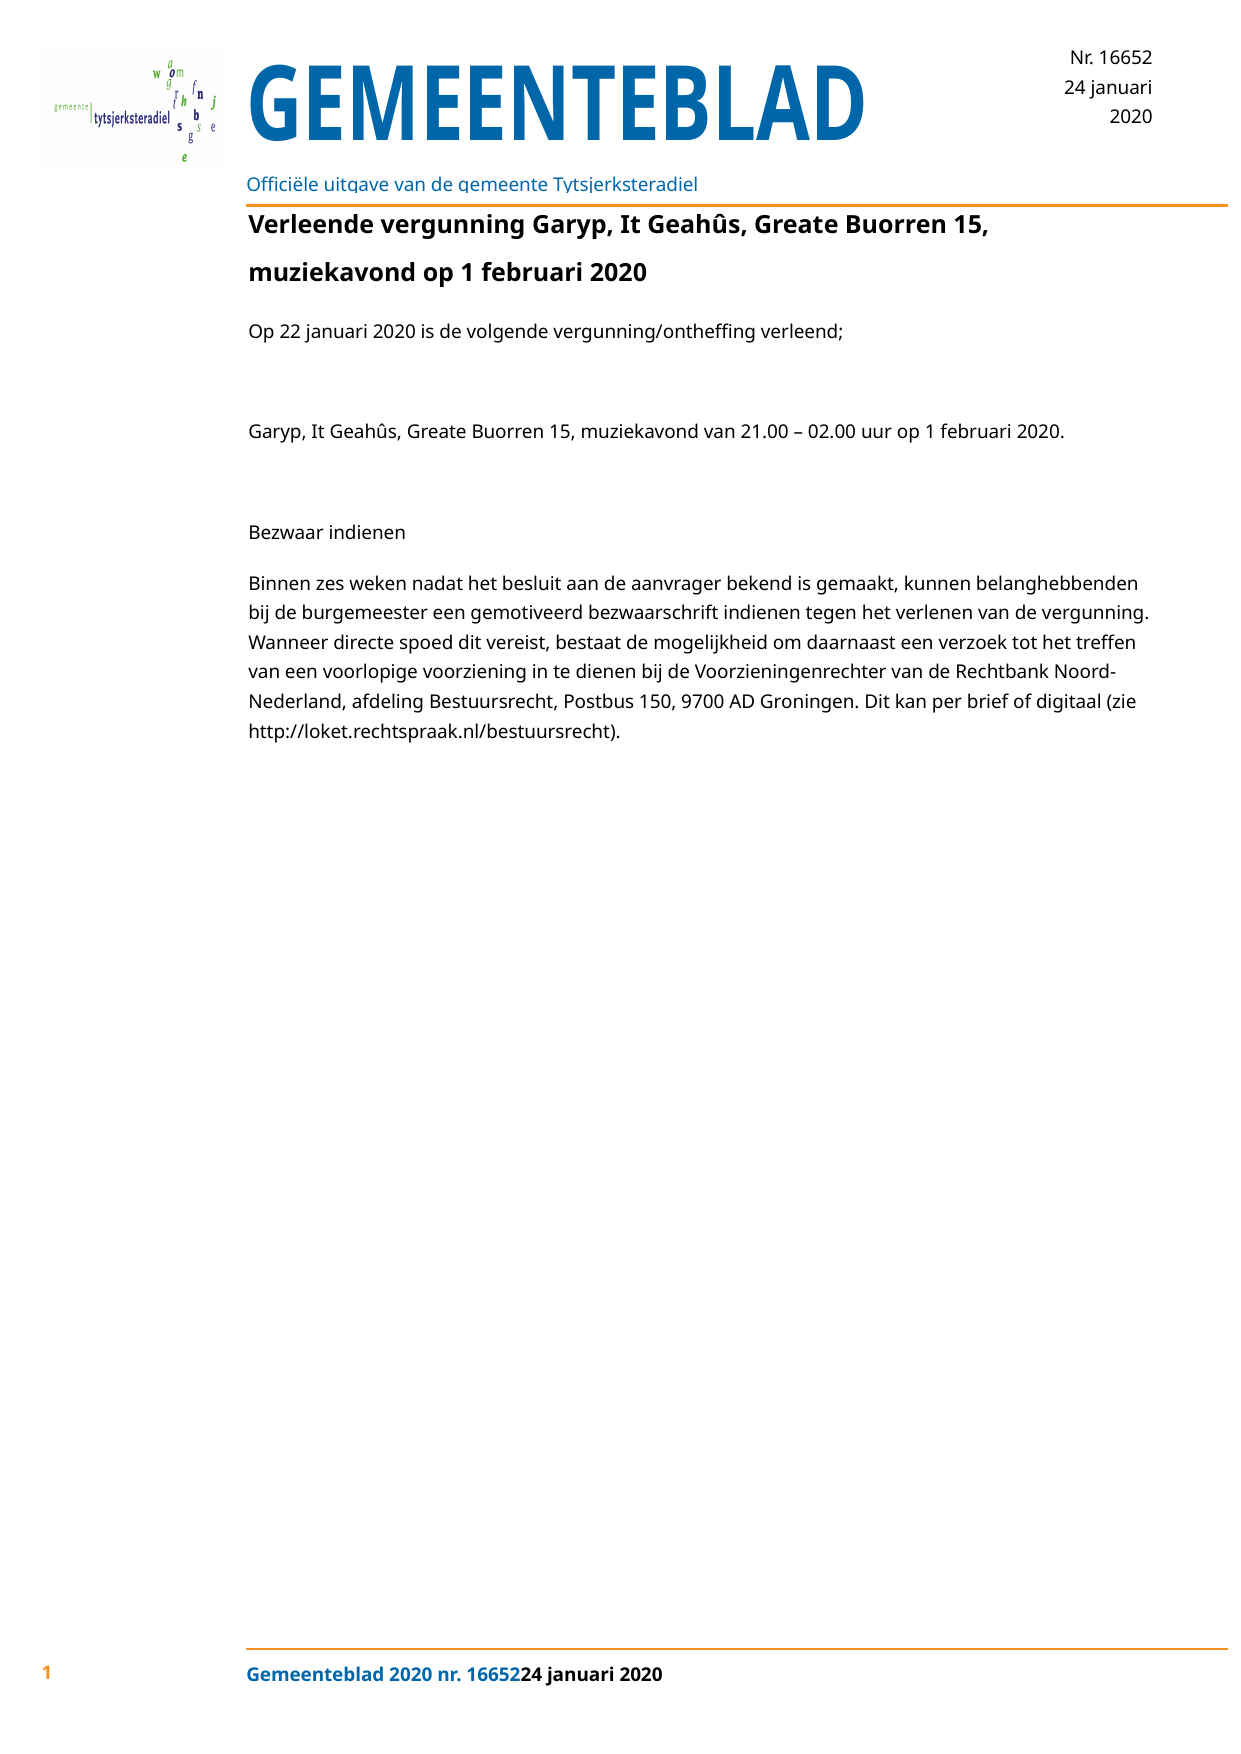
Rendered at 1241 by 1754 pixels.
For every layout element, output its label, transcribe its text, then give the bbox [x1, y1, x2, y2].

text Op 22 januari 2020 is de volgende vergunning/ontheffing verleend; [248, 318, 1152, 344]
text Garyp, It Geahûs, Greate Buorren 15, muziekavond van 21.00 – 02.00 uur op 1 februari 2020. [248, 419, 1152, 444]
text Binnen zes weken nadat het besluit aan de aanvrager bekend is gemaakt, kunnen belanghebbenden bij de burgemeester een gemotiveerd bezwaarschrift indienen tegen het verlenen van de vergunning. Wanneer directe spoed dit vereist, bestaat de mogelijkheid om daarnaast een verzoek tot het treffen van een voorlopige voorziening in te dienen bij de Voorzieningenrechter van de Rechtbank Noord-Nederland, afdeling Bestuursrecht, Postbus 150, 9700 AD Groningen. Dit kan per brief of digitaal (zie http://loket.rechtspraak.nl/bestuursrecht). [248, 570, 1152, 744]
text Verleende vergunning Garyp, It Geahûs, Greate Buorren 15, muziekavond op 1 februari 2020 [248, 207, 1152, 288]
picture [41, 47, 231, 172]
text Bezwaar indienen [248, 519, 1152, 545]
